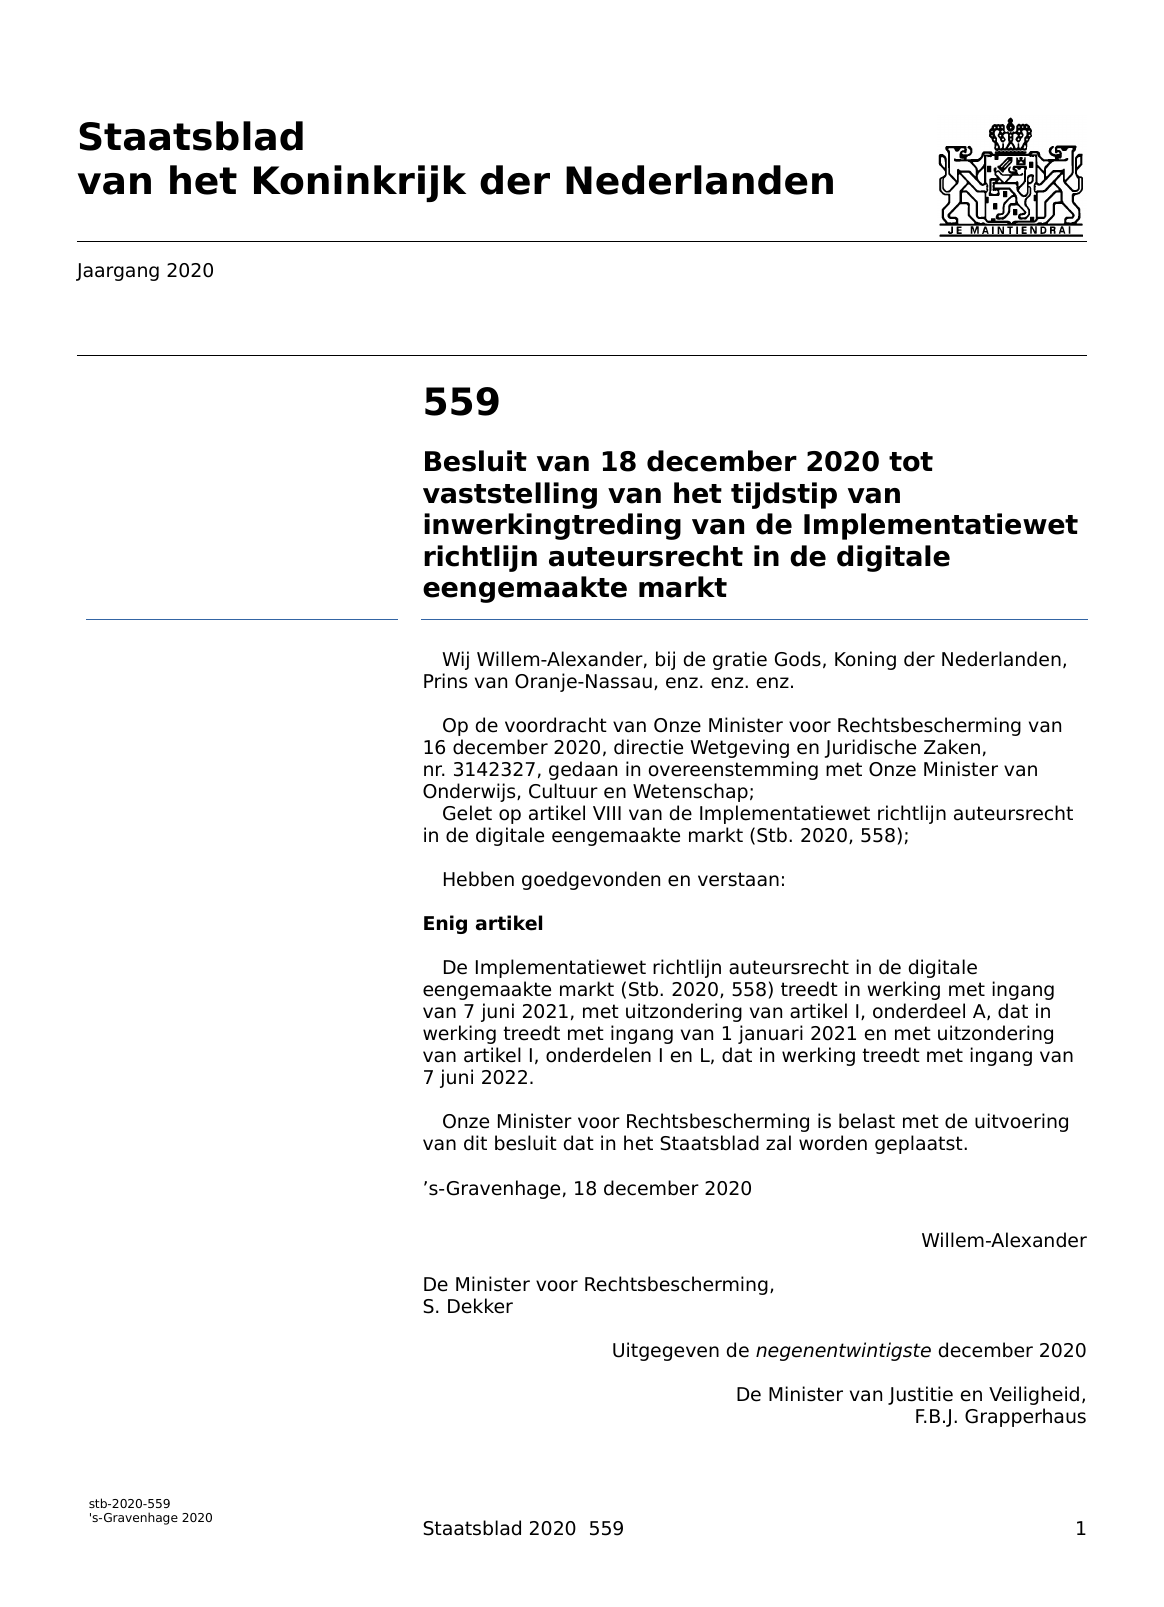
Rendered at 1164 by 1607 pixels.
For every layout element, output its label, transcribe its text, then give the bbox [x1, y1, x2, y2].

text De Minister voor Rechtsbescherming, S. Dekker [422, 1274, 1087, 1318]
text Wij Willem-Alexander, bij de gratie Gods, Koning der Nederlanden, Prins van Oranje-Nassau, enz. enz. enz. [422, 649, 1087, 693]
table_header [886, 100, 1087, 241]
text Onze Minister voor Rechtsbescherming is belast met de uitvoering van dit besluit dat in het Staatsblad zal worden geplaatst. [422, 1111, 1087, 1155]
text Uitgegeven de negenentwintigste december 2020 [422, 1340, 1087, 1362]
text De Minister van Justitie en Veiligheid, F.B.J. Grapperhaus [422, 1384, 1087, 1428]
text Hebben goedgevonden en verstaan: [422, 869, 1087, 891]
picture [936, 115, 1087, 240]
text Besluit van 18 december 2020 tot vaststelling van het tijdstip van inwerkingtreding van de Implementatiewet richtlijn auteursrecht in de digitale eengemaakte markt [422, 447, 1087, 604]
text ’s-Gravenhage, 18 december 2020 [422, 1177, 1087, 1199]
text Gelet op artikel VIII van de Implementatiewet richtlijn auteursrecht in de digitale eengemaakte markt (Stb. 2020, 558); [422, 803, 1087, 847]
text Willem-Alexander [422, 1229, 1087, 1251]
text Op de voordracht van Onze Minister voor Rechtsbescherming van 16 december 2020, directie Wetgeving en Juridische Zaken, nr. 3142327, gedaan in overeenstemming met Onze Minister van Onderwijs, Cultuur en Wetenschap; [422, 715, 1087, 803]
text De Implementatiewet richtlijn auteursrecht in de digitale eengemaakte markt (Stb. 2020, 558) treedt in werking met ingang van 7 juni 2021, met uitzondering van artikel I, onderdeel A, dat in werking treedt met ingang van 1 januari 2021 en met uitzondering van artikel I, onderdelen I en L, dat in werking treedt met ingang van 7 juni 2022. [422, 957, 1087, 1089]
text 's-Gravenhage 2020 [88, 1511, 323, 1525]
table_cell Jaargang 2020 [77, 242, 1087, 355]
text stb-2020-559 [88, 1497, 323, 1511]
table_header Staatsblad van het Koninkrijk der Nederlanden [77, 100, 886, 241]
subtitle Enig artikel [422, 913, 1087, 935]
subtitle 559 [422, 381, 1087, 424]
